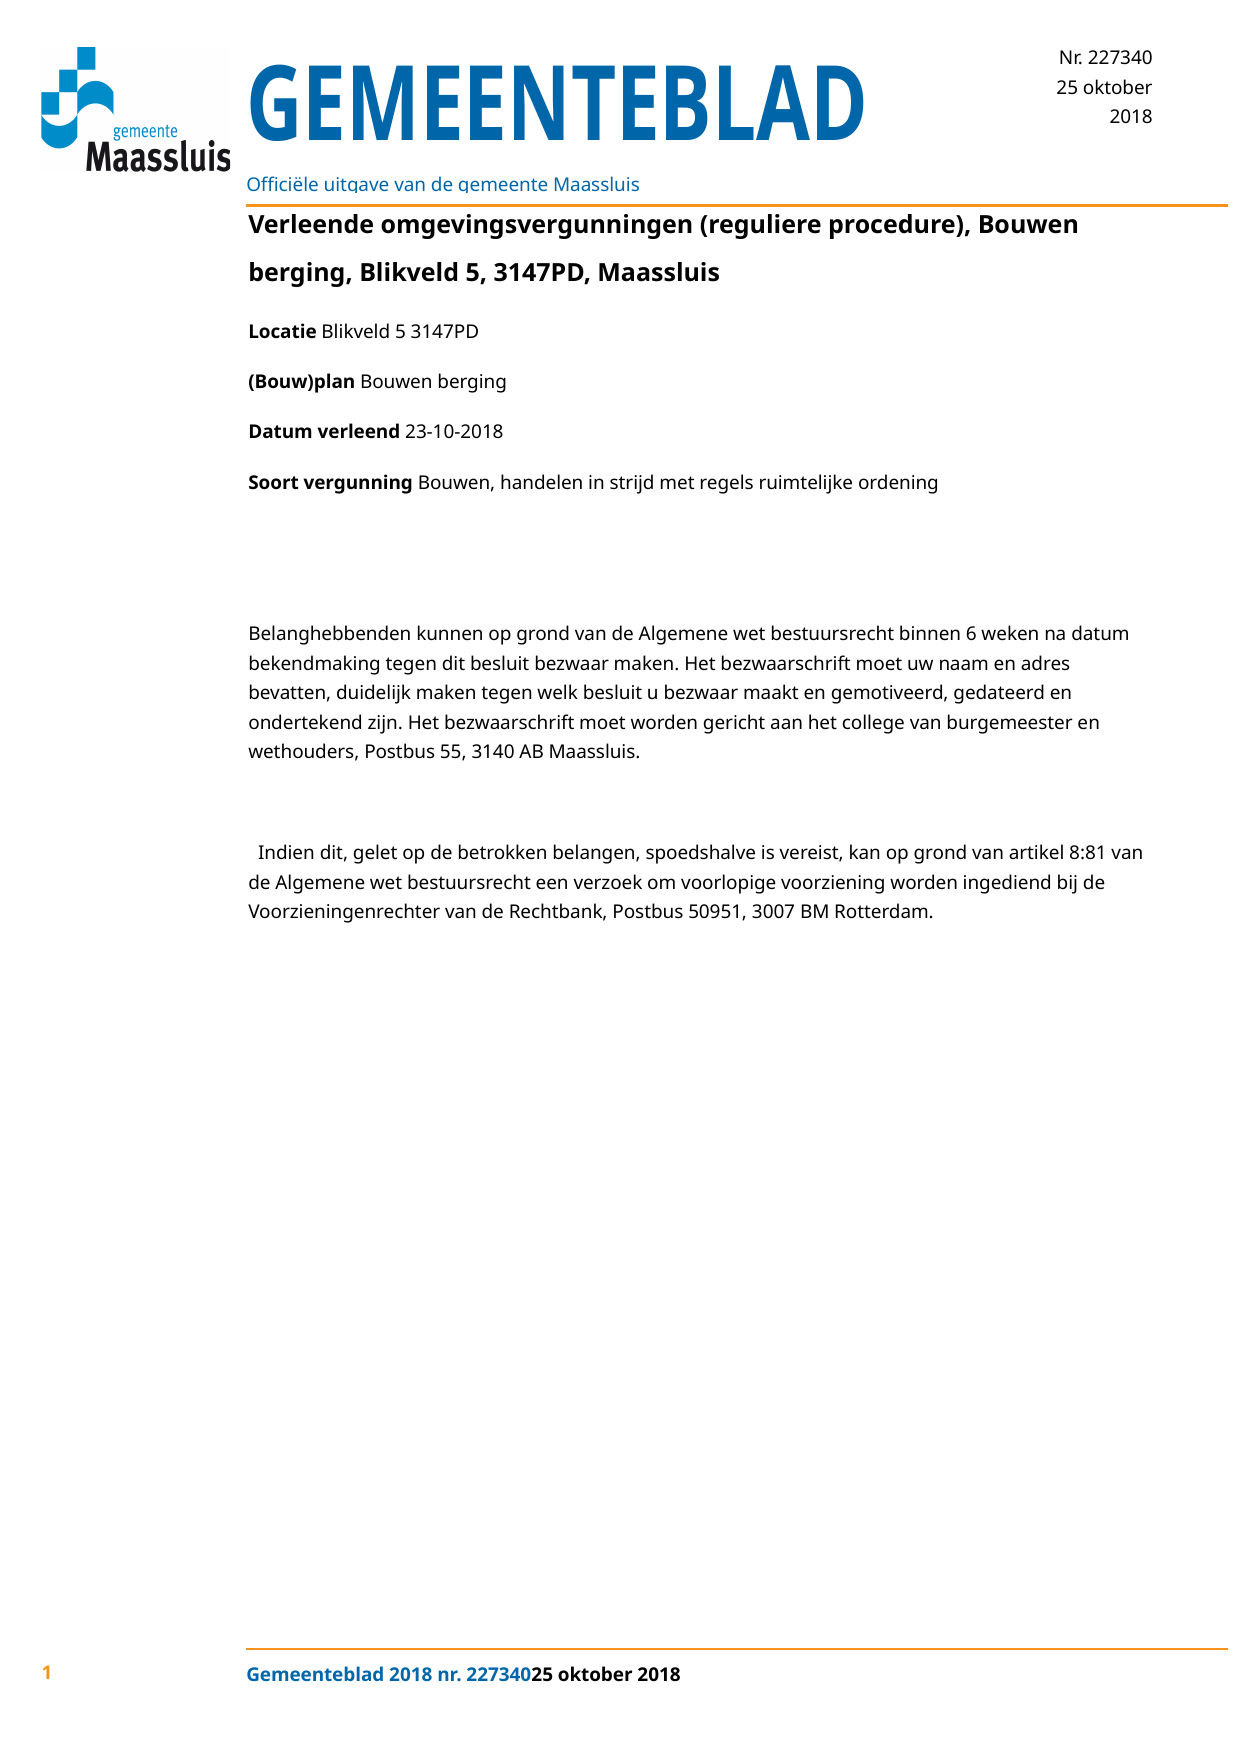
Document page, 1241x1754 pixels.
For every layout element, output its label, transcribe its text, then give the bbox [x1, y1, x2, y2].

text Verleende omgevingsvergunningen (reguliere procedure), Bouwen berging, Blikveld 5, 3147PD, Maassluis [248, 207, 1152, 288]
picture [41, 47, 231, 172]
text (Bouw)plan Bouwen berging [248, 368, 1152, 394]
text Datum verleend 23-10-2018 [248, 419, 1152, 444]
text Soort vergunning Bouwen, handelen in strijd met regels ruimtelijke ordening [248, 469, 1152, 495]
text Locatie Blikveld 5 3147PD [248, 318, 1152, 344]
text Belanghebbenden kunnen op grond van de Algemene wet bestuursrecht binnen 6 weken na datum bekendmaking tegen dit besluit bezwaar maken. Het bezwaarschrift moet uw naam en adres bevatten, duidelijk maken tegen welk besluit u bezwaar maakt en gemotiveerd, gedateerd en ondertekend zijn. Het bezwaarschrift moet worden gericht aan het college van burgemeester en wethouders, Postbus 55, 3140 AB Maassluis. [248, 620, 1152, 764]
picture [41, 47, 77, 92]
text Indien dit, gelet op de betrokken belangen, spoedshalve is vereist, kan op grond van artikel 8:81 van de Algemene wet bestuursrecht een verzoek om voorlopige voorziening worden ingediend bij de Voorzieningenrechter van de Rechtbank, Postbus 50951, 3007 BM Rotterdam. [248, 839, 1152, 924]
